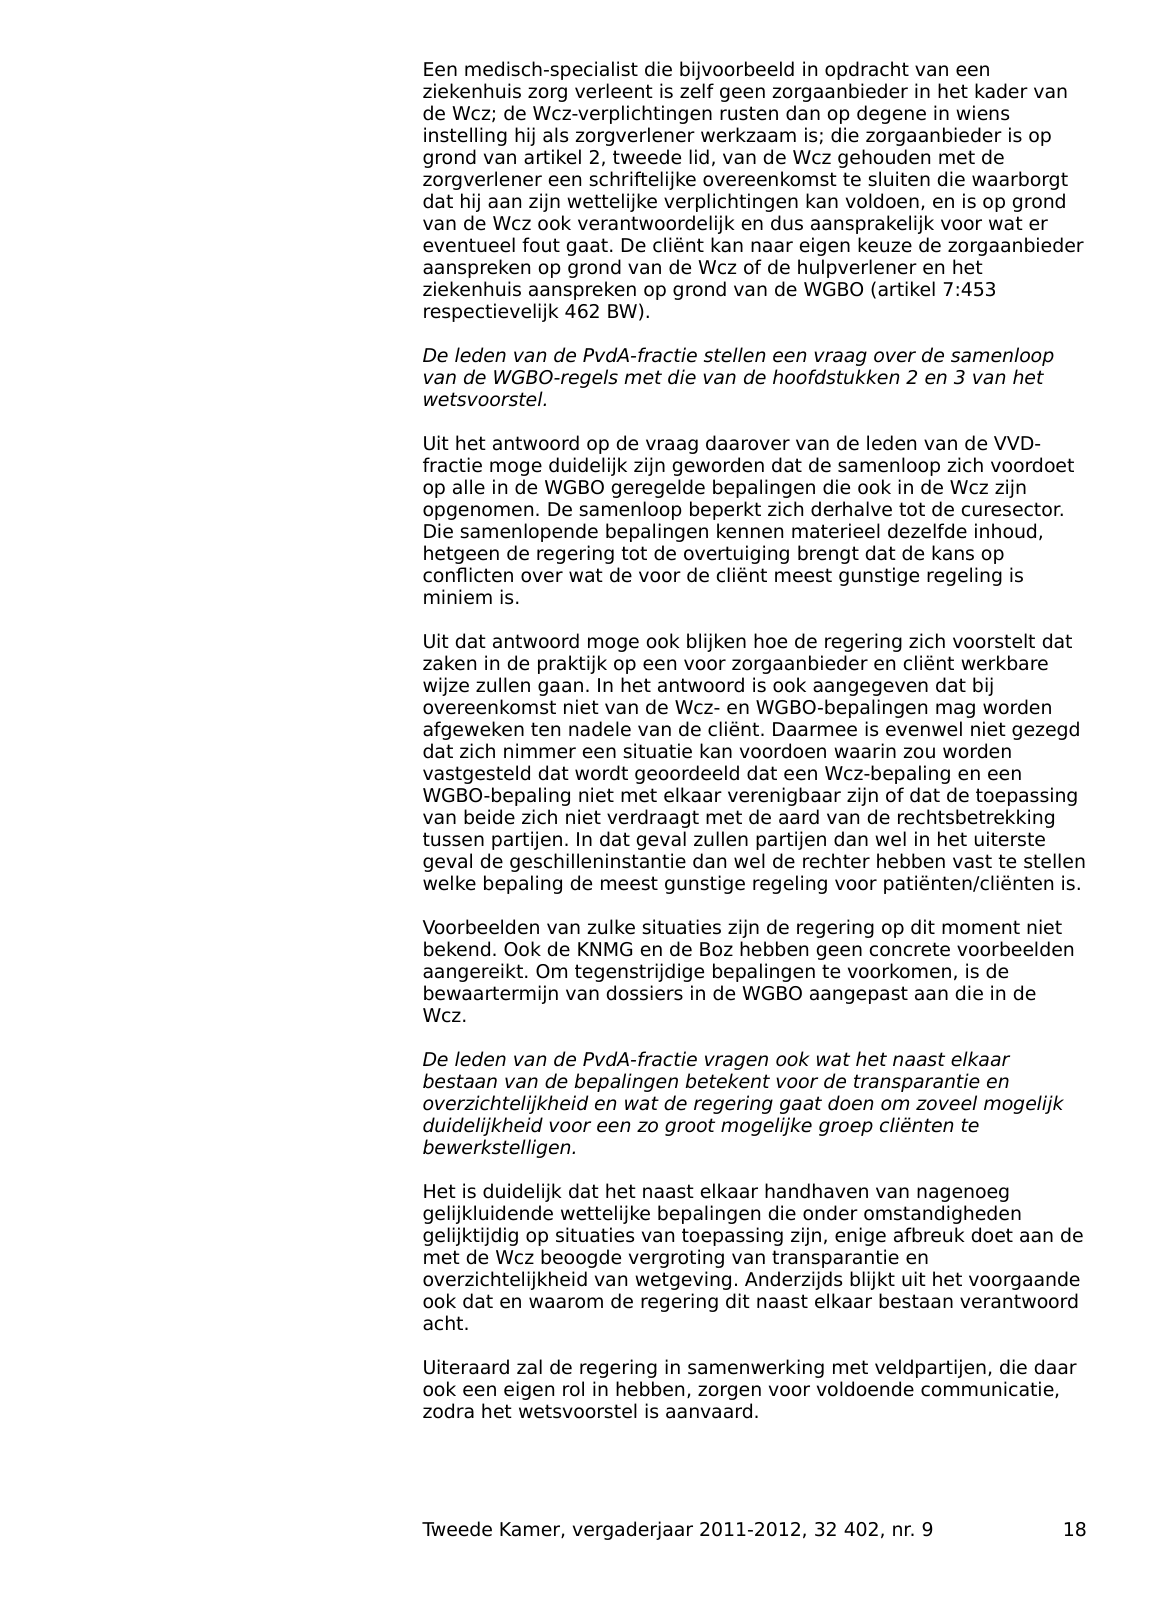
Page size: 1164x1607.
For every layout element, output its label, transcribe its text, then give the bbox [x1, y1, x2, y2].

text Het is duidelijk dat het naast elkaar handhaven van nagenoeg gelijkluidende wettelijke bepalingen die onder omstandigheden gelijktijdig op situaties van toepassing zijn, enige afbreuk doet aan de met de Wcz beoogde vergroting van transparantie en overzichtelijkheid van wetgeving. Anderzijds blijkt uit het voorgaande ook dat en waarom de regering dit naast elkaar bestaan verantwoord acht. [422, 1181, 1087, 1335]
text Een medisch-specialist die bijvoorbeeld in opdracht van een ziekenhuis zorg verleent is zelf geen zorgaanbieder in het kader van de Wcz; de Wcz-verplichtingen rusten dan op degene in wiens instelling hij als zorgverlener werkzaam is; die zorgaanbieder is op grond van artikel 2, tweede lid, van de Wcz gehouden met de zorgverlener een schriftelijke overeenkomst te sluiten die waarborgt dat hij aan zijn wettelijke verplichtingen kan voldoen, en is op grond van de Wcz ook verantwoordelijk en dus aansprakelijk voor wat er eventueel fout gaat. De cliënt kan naar eigen keuze de zorgaanbieder aanspreken op grond van de Wcz of de hulpverlener en het ziekenhuis aanspreken op grond van de WGBO (artikel 7:453 respectievelijk 462 BW). [422, 59, 1087, 323]
text Uiteraard zal de regering in samenwerking met veldpartijen, die daar ook een eigen rol in hebben, zorgen voor voldoende communicatie, zodra het wetsvoorstel is aanvaard. [422, 1357, 1087, 1423]
text De leden van de PvdA-fractie vragen ook wat het naast elkaar bestaan van de bepalingen betekent voor de transparantie en overzichtelijkheid en wat de regering gaat doen om zoveel mogelijk duidelijkheid voor een zo groot mogelijke groep cliënten te bewerkstelligen. [422, 1049, 1087, 1159]
text Uit het antwoord op de vraag daarover van de leden van de VVD-fractie moge duidelijk zijn geworden dat de samenloop zich voordoet op alle in de WGBO geregelde bepalingen die ook in de Wcz zijn opgenomen. De samenloop beperkt zich derhalve tot de curesector. Die samenlopende bepalingen kennen materieel dezelfde inhoud, hetgeen de regering tot de overtuiging brengt dat de kans op conflicten over wat de voor de cliënt meest gunstige regeling is miniem is. [422, 433, 1087, 609]
text Uit dat antwoord moge ook blijken hoe de regering zich voorstelt dat zaken in de praktijk op een voor zorgaanbieder en cliënt werkbare wijze zullen gaan. In het antwoord is ook aangegeven dat bij overeenkomst niet van de Wcz- en WGBO-bepalingen mag worden afgeweken ten nadele van de cliënt. Daarmee is evenwel niet gezegd dat zich nimmer een situatie kan voordoen waarin zou worden vastgesteld dat wordt geoordeeld dat een Wcz-bepaling en een WGBO-bepaling niet met elkaar verenigbaar zijn of dat de toepassing van beide zich niet verdraagt met de aard van de rechtsbetrekking tussen partijen. In dat geval zullen partijen dan wel in het uiterste geval de geschilleninstantie dan wel de rechter hebben vast te stellen welke bepaling de meest gunstige regeling voor patiënten/cliënten is. [422, 631, 1087, 895]
text De leden van de PvdA-fractie stellen een vraag over de samenloop van de WGBO-regels met die van de hoofdstukken 2 en 3 van het wetsvoorstel. [422, 345, 1087, 411]
text Voorbeelden van zulke situaties zijn de regering op dit moment niet bekend. Ook de KNMG en de Boz hebben geen concrete voorbeelden aangereikt. Om tegenstrijdige bepalingen te voorkomen, is de bewaartermijn van dossiers in de WGBO aangepast aan die in de Wcz. [422, 917, 1087, 1027]
